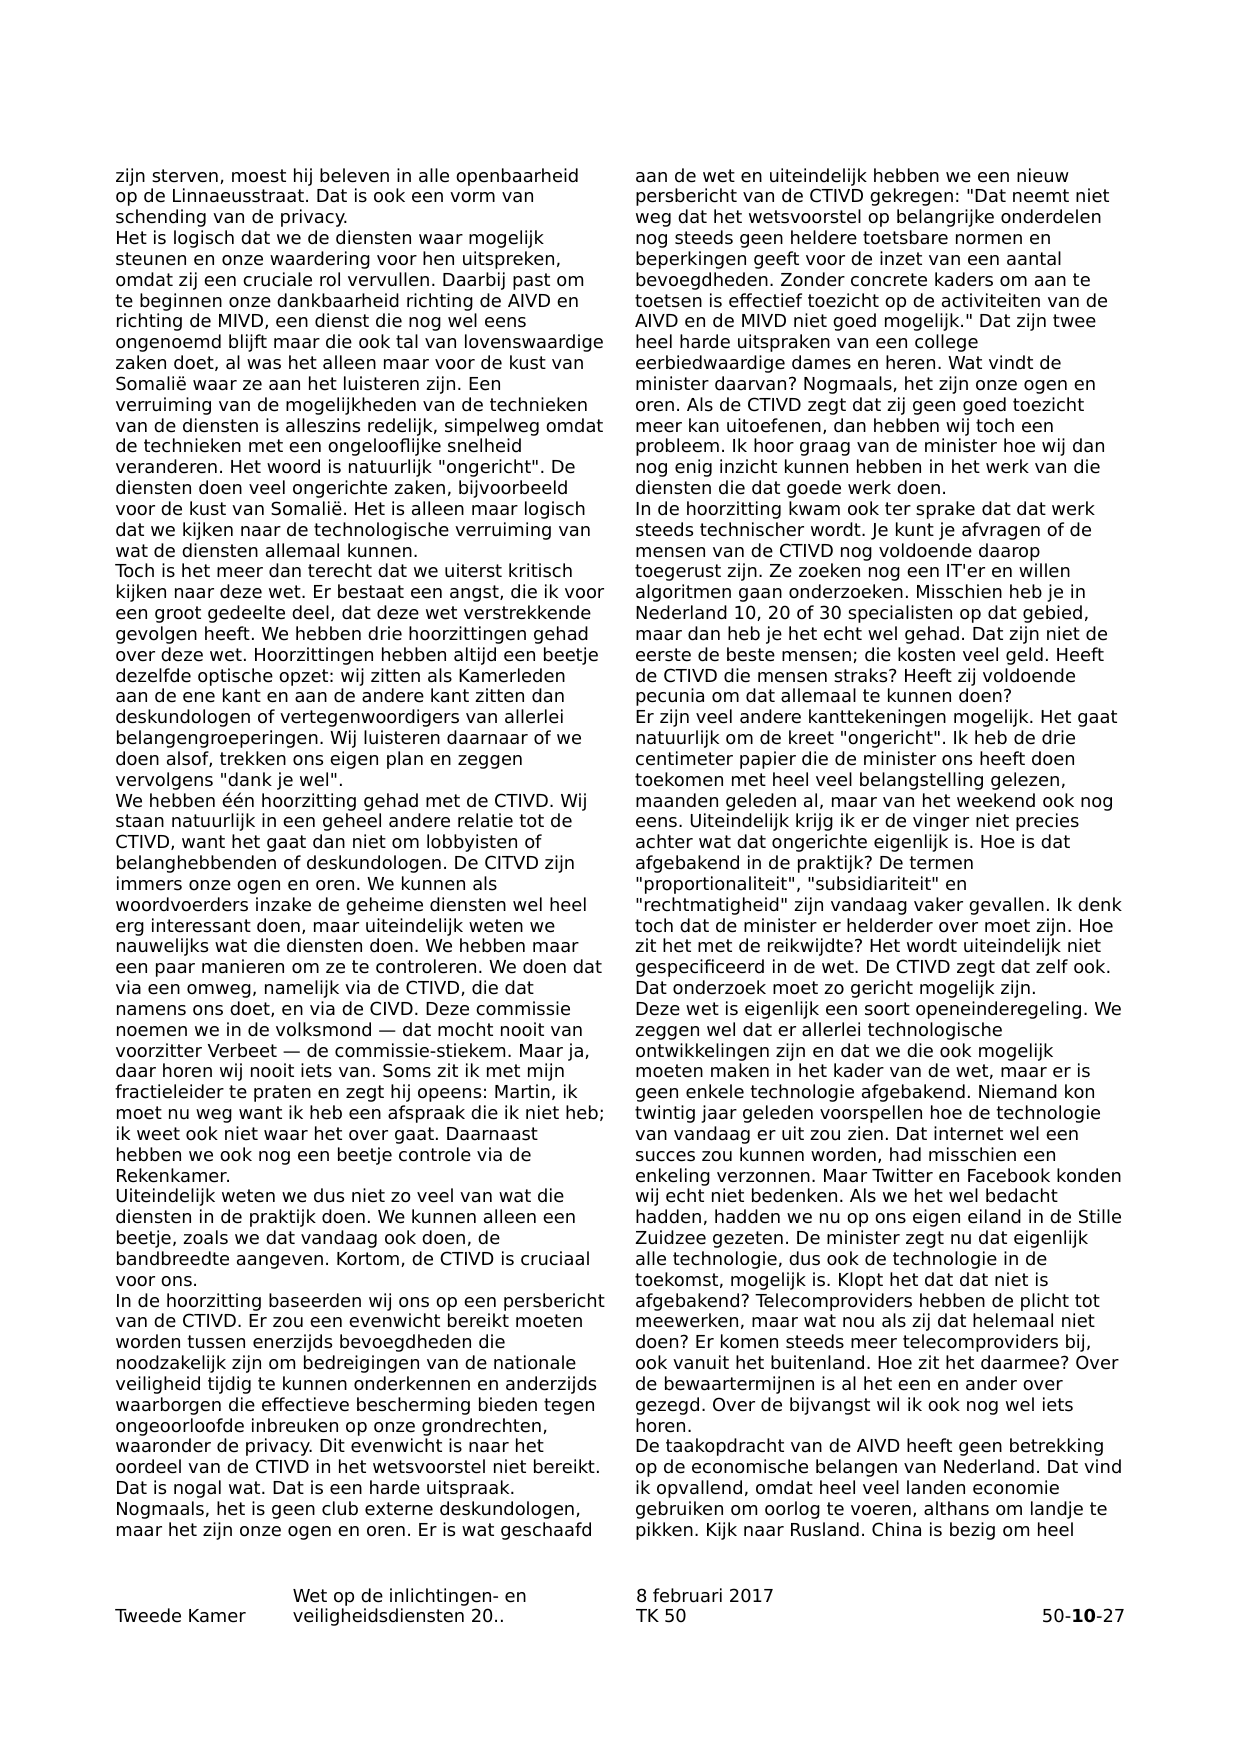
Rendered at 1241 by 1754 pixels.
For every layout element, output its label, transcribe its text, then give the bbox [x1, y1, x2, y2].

text zijn sterven, moest hij beleven in alle openbaarheid op de Linnaeusstraat. Dat is ook een vorm van schending van de privacy. [115, 165, 605, 228]
text We hebben één hoorzitting gehad met de CTIVD. Wij staan natuurlijk in een geheel andere relatie tot de CTIVD, want het gaat dan niet om lobbyisten of belanghebbenden of deskundologen. De CITVD zijn immers onze ogen en oren. We kunnen als woordvoerders inzake de geheime diensten wel heel erg interessant doen, maar uiteindelijk weten we nauwelijks wat die diensten doen. We hebben maar een paar manieren om ze te controleren. We doen dat via een omweg, namelijk via de CTIVD, die dat namens ons doet, en via de CIVD. Deze commissie noemen we in de volksmond — dat mocht nooit van voorzitter Verbeet — de commissie-stiekem. Maar ja, daar horen wij nooit iets van. Soms zit ik met mijn fractieleider te praten en zegt hij opeens: Martin, ik moet nu weg want ik heb een afspraak die ik niet heb; ik weet ook niet waar het over gaat. Daarnaast hebben we ook nog een beetje controle via de Rekenkamer. [115, 790, 605, 1186]
text Toch is het meer dan terecht dat we uiterst kritisch kijken naar deze wet. Er bestaat een angst, die ik voor een groot gedeelte deel, dat deze wet verstrekkende gevolgen heeft. We hebben drie hoorzittingen gehad over deze wet. Hoorzittingen hebben altijd een beetje dezelfde optische opzet: wij zitten als Kamerleden aan de ene kant en aan de andere kant zitten dan deskundologen of vertegenwoordigers van allerlei belangengroeperingen. Wij luisteren daarnaar of we doen alsof, trekken ons eigen plan en zeggen vervolgens "dank je wel". [115, 561, 605, 790]
text Deze wet is eigenlijk een soort openeinderegeling. We zeggen wel dat er allerlei technologische ontwikkelingen zijn en dat we die ook mogelijk moeten maken in het kader van de wet, maar er is geen enkele technologie afgebakend. Niemand kon twintig jaar geleden voorspellen hoe de technologie van vandaag er uit zou zien. Dat internet wel een succes zou kunnen worden, had misschien een enkeling verzonnen. Maar Twitter en Facebook konden wij echt niet bedenken. Als we het wel bedacht hadden, hadden we nu op ons eigen eiland in de Stille Zuidzee gezeten. De minister zegt nu dat eigenlijk alle technologie, dus ook de technologie in de toekomst, mogelijk is. Klopt het dat dat niet is afgebakend? Telecomproviders hebben de plicht tot meewerken, maar wat nou als zij dat helemaal niet doen? Er komen steeds meer telecomproviders bij, ook vanuit het buitenland. Hoe zit het daarmee? Over de bewaartermijnen is al het een en ander over gezegd. Over de bijvangst wil ik ook nog wel iets horen. [635, 999, 1125, 1436]
text Uiteindelijk weten we dus niet zo veel van wat die diensten in de praktijk doen. We kunnen alleen een beetje, zoals we dat vandaag ook doen, de bandbreedte aangeven. Kortom, de CTIVD is cruciaal voor ons. [115, 1186, 605, 1290]
text De taakopdracht van de AIVD heeft geen betrekking op de economische belangen van Nederland. Dat vind ik opvallend, omdat heel veel landen economie gebruiken om oorlog te voeren, althans om landje te pikken. Kijk naar Rusland. China is bezig om heel [635, 1436, 1125, 1540]
text In de hoorzitting kwam ook ter sprake dat dat werk steeds technischer wordt. Je kunt je afvragen of de mensen van de CTIVD nog voldoende daarop toegerust zijn. Ze zoeken nog een IT'er en willen algoritmen gaan onderzoeken. Misschien heb je in Nederland 10, 20 of 30 specialisten op dat gebied, maar dan heb je het echt wel gehad. Dat zijn niet de eerste de beste mensen; die kosten veel geld. Heeft de CTIVD die mensen straks? Heeft zij voldoende pecunia om dat allemaal te kunnen doen? [635, 499, 1125, 707]
text Het is logisch dat we de diensten waar mogelijk steunen en onze waardering voor hen uitspreken, omdat zij een cruciale rol vervullen. Daarbij past om te beginnen onze dankbaarheid richting de AIVD en richting de MIVD, een dienst die nog wel eens ongenoemd blijft maar die ook tal van lovenswaardige zaken doet, al was het alleen maar voor de kust van Somalië waar ze aan het luisteren zijn. Een verruiming van de mogelijkheden van de technieken van de diensten is alleszins redelijk, simpelweg omdat de technieken met een ongelooflijke snelheid veranderen. Het woord is natuurlijk "ongericht". De diensten doen veel ongerichte zaken, bijvoorbeeld voor de kust van Somalië. Het is alleen maar logisch dat we kijken naar de technologische verruiming van wat de diensten allemaal kunnen. [115, 228, 605, 561]
text aan de wet en uiteindelijk hebben we een nieuw persbericht van de CTIVD gekregen: "Dat neemt niet weg dat het wetsvoorstel op belangrijke onderdelen nog steeds geen heldere toetsbare normen en beperkingen geeft voor de inzet van een aantal bevoegdheden. Zonder concrete kaders om aan te toetsen is effectief toezicht op de activiteiten van de AIVD en de MIVD niet goed mogelijk." Dat zijn twee heel harde uitspraken van een college eerbiedwaardige dames en heren. Wat vindt de minister daarvan? Nogmaals, het zijn onze ogen en oren. Als de CTIVD zegt dat zij geen goed toezicht meer kan uitoefenen, dan hebben wij toch een probleem. Ik hoor graag van de minister hoe wij dan nog enig inzicht kunnen hebben in het werk van die diensten die dat goede werk doen. [635, 165, 1125, 499]
text Er zijn veel andere kanttekeningen mogelijk. Het gaat natuurlijk om de kreet "ongericht". Ik heb de drie centimeter papier die de minister ons heeft doen toekomen met heel veel belangstelling gelezen, maanden geleden al, maar van het weekend ook nog eens. Uiteindelijk krijg ik er de vinger niet precies achter wat dat ongerichte eigenlijk is. Hoe is dat afgebakend in de praktijk? De termen "proportionaliteit", "subsidiariteit" en "rechtmatigheid" zijn vandaag vaker gevallen. Ik denk toch dat de minister er helderder over moet zijn. Hoe zit het met de reikwijdte? Het wordt uiteindelijk niet gespecificeerd in de wet. De CTIVD zegt dat zelf ook. Dat onderzoek moet zo gericht mogelijk zijn. [635, 707, 1125, 999]
text In de hoorzitting baseerden wij ons op een persbericht van de CTIVD. Er zou een evenwicht bereikt moeten worden tussen enerzijds bevoegdheden die noodzakelijk zijn om bedreigingen van de nationale veiligheid tijdig te kunnen onderkennen en anderzijds waarborgen die effectieve bescherming bieden tegen ongeoorloofde inbreuken op onze grondrechten, waaronder de privacy. Dit evenwicht is naar het oordeel van de CTIVD in het wetsvoorstel niet bereikt. Dat is nogal wat. Dat is een harde uitspraak. Nogmaals, het is geen club externe deskundologen, maar het zijn onze ogen en oren. Er is wat geschaafd [115, 1290, 605, 1540]
